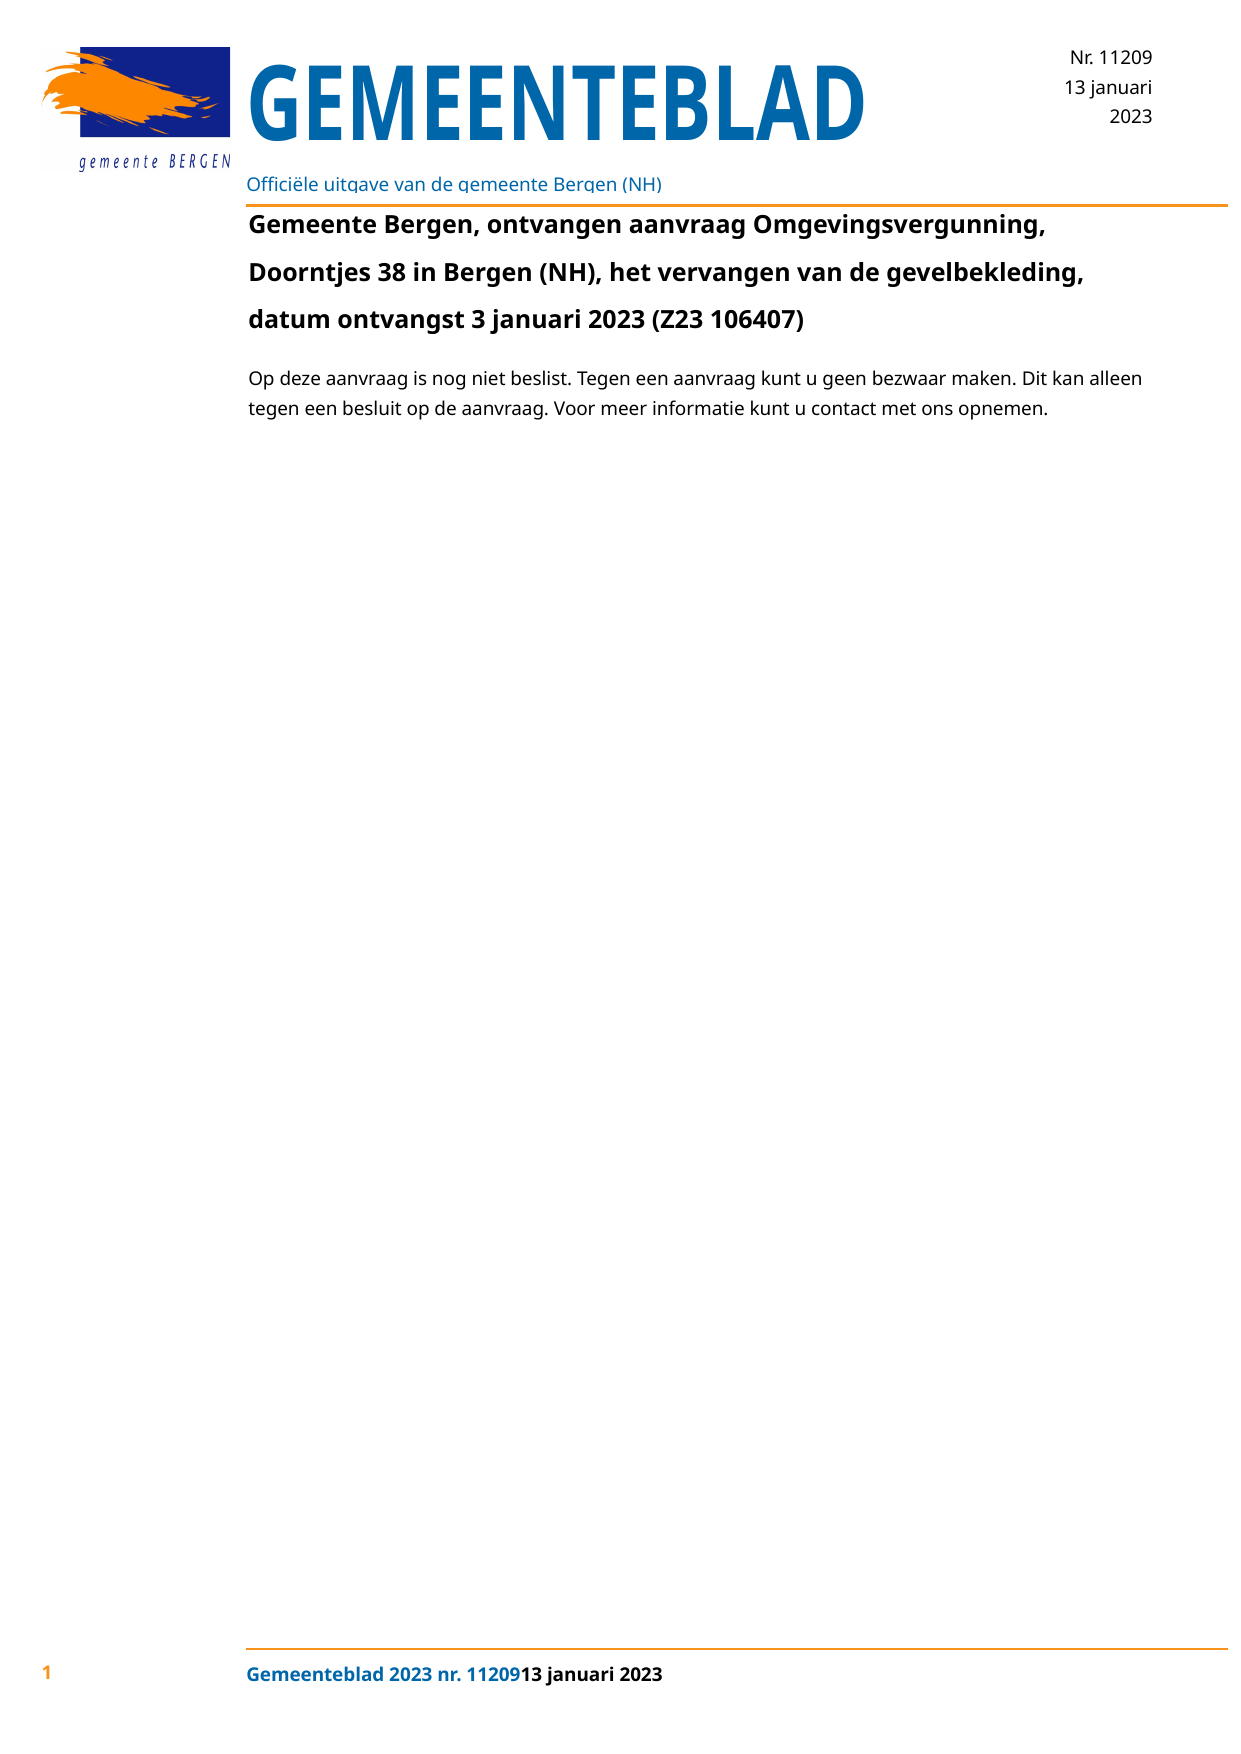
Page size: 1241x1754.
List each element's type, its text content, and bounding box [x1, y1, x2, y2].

picture [41, 47, 231, 172]
text Gemeente Bergen, ontvangen aanvraag Omgevingsvergunning, Doorntjes 38 in Bergen (NH), het vervangen van de gevelbekleding, datum ontvangst 3 januari 2023 (Z23 106407) [248, 207, 1152, 336]
text Op deze aanvraag is nog niet beslist. Tegen een aanvraag kunt u geen bezwaar maken. Dit kan alleen tegen een besluit op de aanvraag. Voor meer informatie kunt u contact met ons opnemen. [248, 366, 1152, 421]
